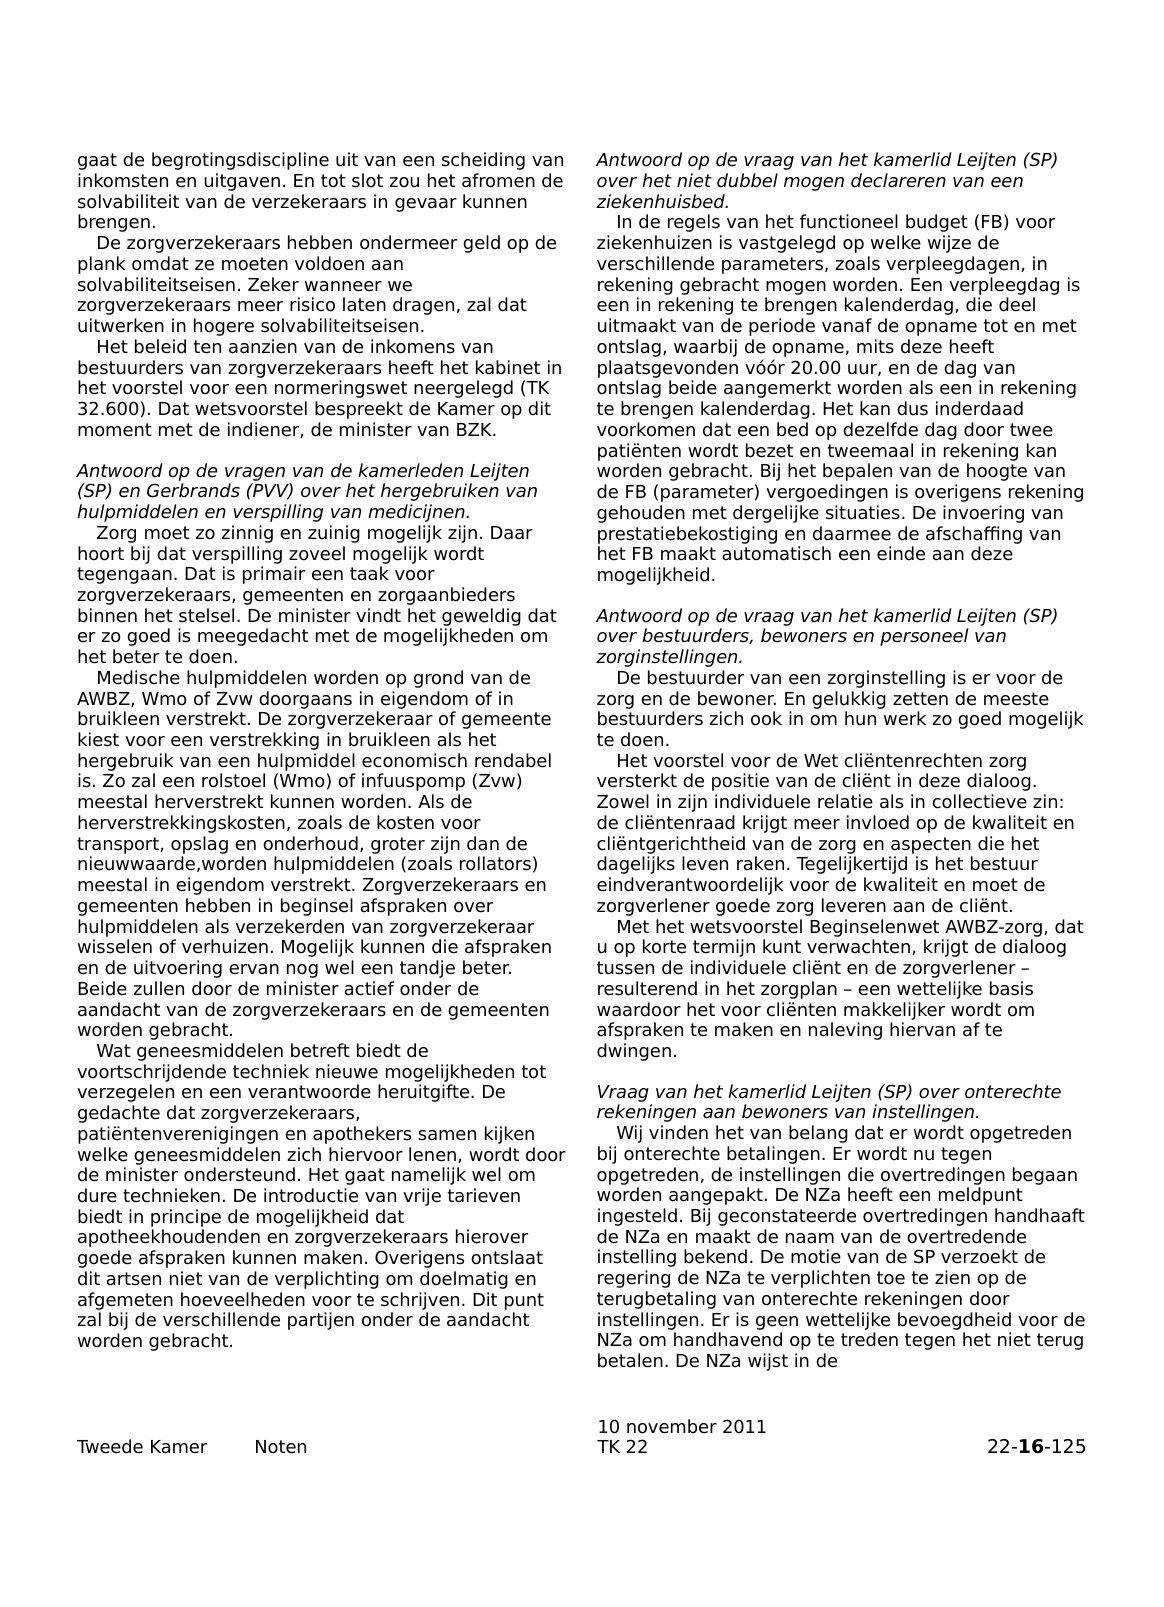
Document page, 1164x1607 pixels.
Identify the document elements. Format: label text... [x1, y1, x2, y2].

text Antwoord op de vraag van het kamerlid Leijten (SP) over bestuurders, bewoners en personeel van zorginstellingen. [596, 606, 1087, 668]
text Het voorstel voor de Wet cliëntenrechten zorg versterkt de positie van de cliënt in deze dialoog. Zowel in zijn individuele relatie als in collectieve zin: de cliëntenraad krijgt meer invloed op de kwaliteit en cliëntgerichtheid van de zorg en aspecten die het dagelijks leven raken. Tegelijkertijd is het bestuur eindverantwoordelijk voor de kwaliteit en moet de zorgverlener goede zorg leveren aan de cliënt. [596, 751, 1087, 916]
text De bestuurder van een zorginstelling is er voor de zorg en de bewoner. En gelukkig zetten de meeste bestuurders zich ook in om hun werk zo goed mogelijk te doen. [596, 668, 1087, 751]
text Wat geneesmiddelen betreft biedt de voortschrijdende techniek nieuwe mogelijkheden tot verzegelen en een verantwoorde heruitgifte. De gedachte dat zorgverzekeraars, patiëntenverenigingen en apothekers samen kijken welke geneesmiddelen zich hiervoor lenen, wordt door de minister ondersteund. Het gaat namelijk wel om dure technieken. De introductie van vrije tarieven biedt in principe de mogelijkheid dat apotheekhoudenden en zorgverzekeraars hierover goede afspraken kunnen maken. Overigens ontslaat dit artsen niet van de verplichting om doelmatig en afgemeten hoeveelheden voor te schrijven. Dit punt zal bij de verschillende partijen onder de aandacht worden gebracht. [77, 1041, 567, 1352]
text Medische hulpmiddelen worden op grond van de AWBZ, Wmo of Zvw doorgaans in eigendom of in bruikleen verstrekt. De zorgverzekeraar of gemeente kiest voor een verstrekking in bruikleen als het hergebruik van een hulpmiddel economisch rendabel is. Zo zal een rolstoel (Wmo) of infuuspomp (Zvw) meestal herverstrekt kunnen worden. Als de herverstrekkingskosten, zoals de kosten voor transport, opslag en onderhoud, groter zijn dan de nieuwwaarde,worden hulpmiddelen (zoals rollators) meestal in eigendom verstrekt. Zorgverzekeraars en gemeenten hebben in beginsel afspraken over hulpmiddelen als verzekerden van zorgverzekeraar wisselen of verhuizen. Mogelijk kunnen die afspraken en de uitvoering ervan nog wel een tandje beter. Beide zullen door de minister actief onder de aandacht van de zorgverzekeraars en de gemeenten worden gebracht. [77, 668, 567, 1041]
text Antwoord op de vragen van de kamerleden Leijten (SP) en Gerbrands (PVV) over het hergebruiken van hulpmiddelen en verspilling van medicijnen. [77, 460, 567, 523]
text De zorgverzekeraars hebben ondermeer geld op de plank omdat ze moeten voldoen aan solvabiliteitseisen. Zeker wanneer we zorgverzekeraars meer risico laten dragen, zal dat uitwerken in hogere solvabiliteitseisen. [77, 233, 567, 337]
text Wij vinden het van belang dat er wordt opgetreden bij onterechte betalingen. Er wordt nu tegen opgetreden, de instellingen die overtredingen begaan worden aangepakt. De NZa heeft een meldpunt ingesteld. Bij geconstateerde overtredingen handhaaft de NZa en maakt de naam van de overtredende instelling bekend. De motie van de SP verzoekt de regering de NZa te verplichten toe te zien op de terugbetaling van onterechte rekeningen door instellingen. Er is geen wettelijke bevoegdheid voor de NZa om handhavend op te treden tegen het niet terug betalen. De NZa wijst in de [596, 1123, 1087, 1372]
text Het beleid ten aanzien van de inkomens van bestuurders van zorgverzekeraars heeft het kabinet in het voorstel voor een normeringswet neergelegd (TK 32.600). Dat wetsvoorstel bespreekt de Kamer op dit moment met de indiener, de minister van BZK. [77, 337, 567, 440]
text Zorg moet zo zinnig en zuinig mogelijk zijn. Daar hoort bij dat verspilling zoveel mogelijk wordt tegengaan. Dat is primair een taak voor zorgverzekeraars, gemeenten en zorgaanbieders binnen het stelsel. De minister vindt het geweldig dat er zo goed is meegedacht met de mogelijkheden om het beter te doen. [77, 523, 567, 668]
text Antwoord op de vraag van het kamerlid Leijten (SP) over het niet dubbel mogen declareren van een ziekenhuisbed. [596, 150, 1087, 212]
text Vraag van het kamerlid Leijten (SP) over onterechte rekeningen aan bewoners van instellingen. [596, 1082, 1087, 1123]
text Met het wetsvoorstel Beginselenwet AWBZ-zorg, dat u op korte termijn kunt verwachten, krijgt de dialoog tussen de individuele cliënt en de zorgverlener – resulterend in het zorgplan – een wettelijke basis waardoor het voor cliënten makkelijker wordt om afspraken te maken en naleving hiervan af te dwingen. [596, 916, 1087, 1062]
text In de regels van het functioneel budget (FB) voor ziekenhuizen is vastgelegd op welke wijze de verschillende parameters, zoals verpleegdagen, in rekening gebracht mogen worden. Een verpleegdag is een in rekening te brengen kalenderdag, die deel uitmaakt van de periode vanaf de opname tot en met ontslag, waarbij de opname, mits deze heeft plaatsgevonden vóór 20.00 uur, en de dag van ontslag beide aangemerkt worden als een in rekening te brengen kalenderdag. Het kan dus inderdaad voorkomen dat een bed op dezelfde dag door twee patiënten wordt bezet en tweemaal in rekening kan worden gebracht. Bij het bepalen van de hoogte van de FB (parameter) vergoedingen is overigens rekening gehouden met dergelijke situaties. De invoering van prestatiebekostiging en daarmee de afschaffing van het FB maakt automatisch een einde aan deze mogelijkheid. [596, 212, 1087, 586]
text gaat de begrotingsdiscipline uit van een scheiding van inkomsten en uitgaven. En tot slot zou het afromen de solvabiliteit van de verzekeraars in gevaar kunnen brengen. [77, 150, 567, 233]
